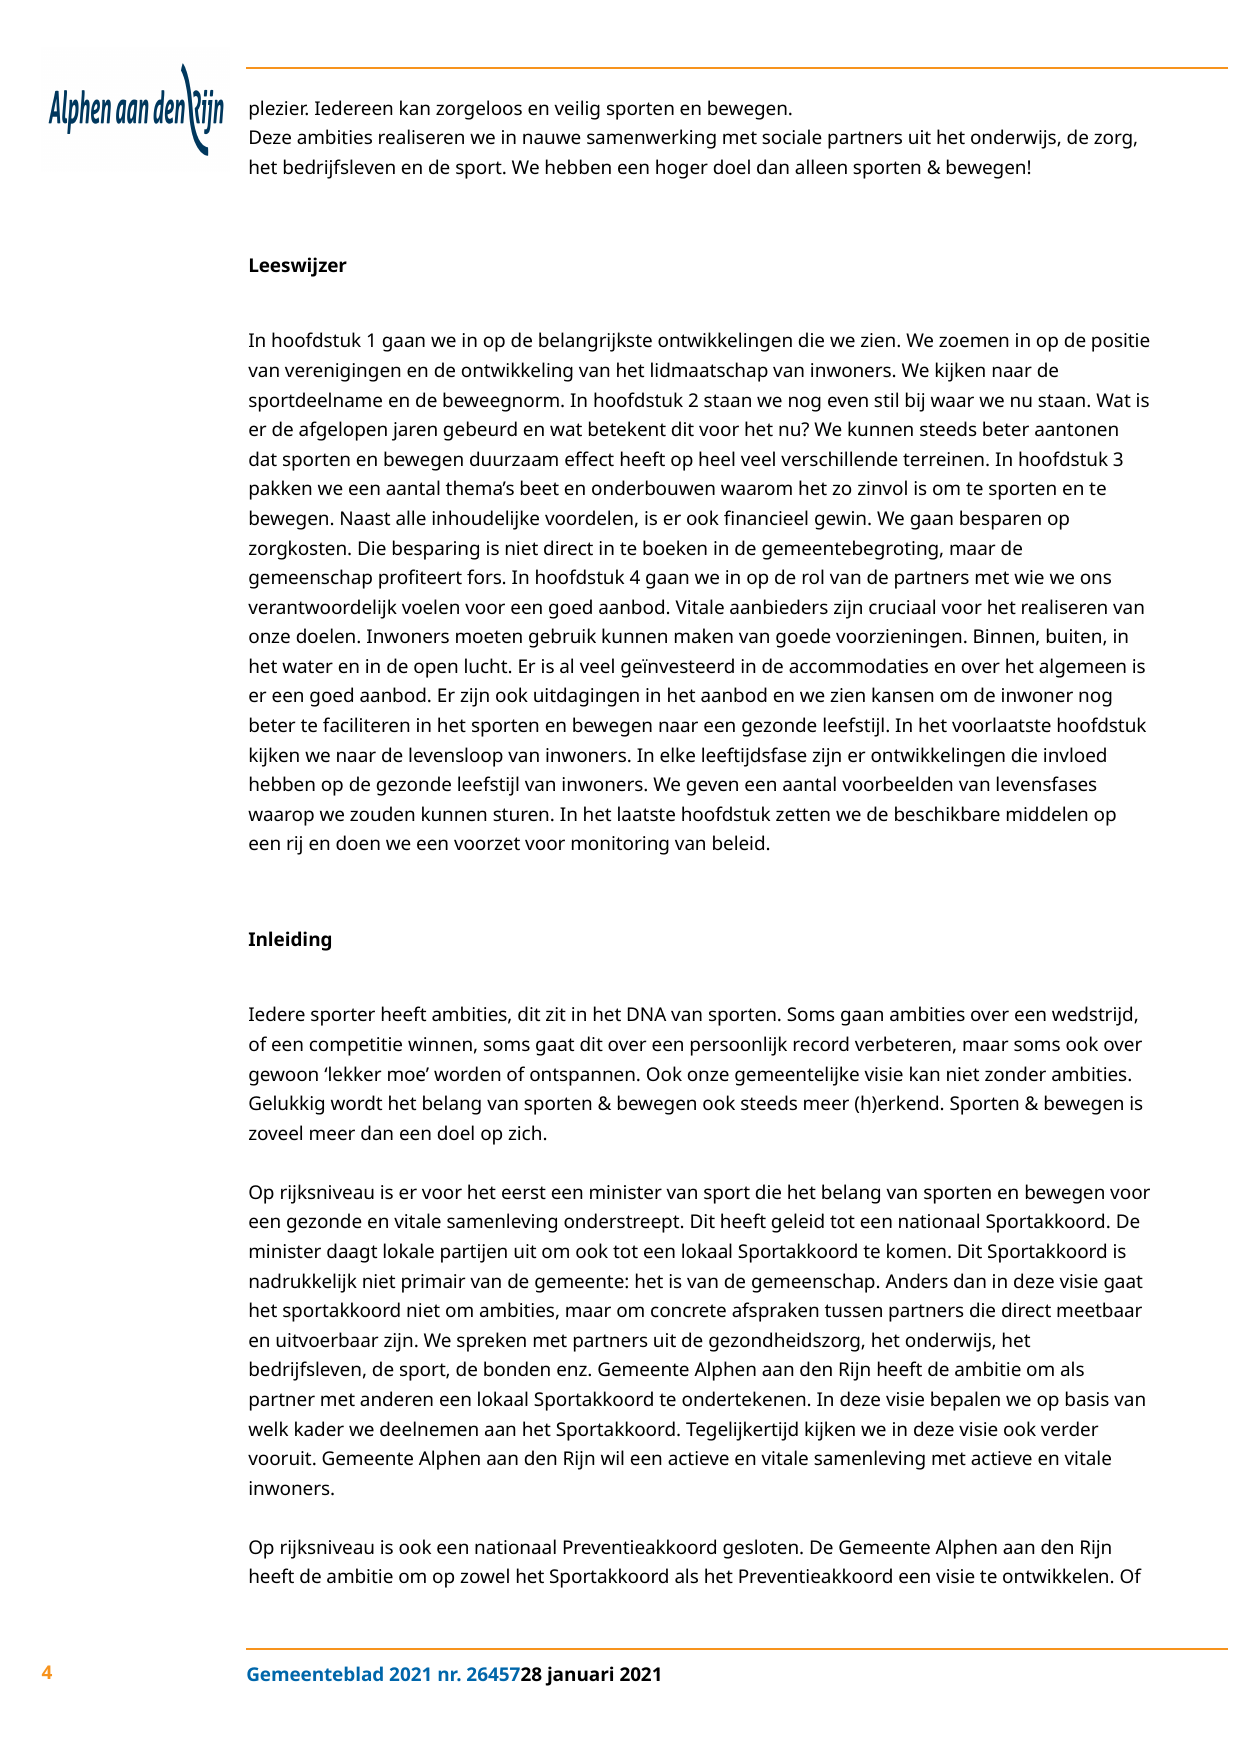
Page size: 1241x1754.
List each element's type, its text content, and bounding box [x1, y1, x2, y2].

text Iedere sporter heeft ambities, dit zit in het DNA van sporten. Soms gaan ambities over een wedstrijd, of een competitie winnen, soms gaat dit over een persoonlijk record verbeteren, maar soms ook over gewoon ‘lekker moe’ worden of ontspannen. Ook onze gemeentelijke visie kan niet zonder ambities. Gelukkig wordt het belang van sporten & bewegen ook steeds meer (h)erkend. Sporten & bewegen is zoveel meer dan een doel op zich. [248, 1002, 1152, 1146]
text Op rijksniveau is ook een nationaal Preventieakkoord gesloten. De Gemeente Alphen aan den Rijn heeft de ambitie om op zowel het Sportakkoord als het Preventieakkoord een visie te ontwikkelen. Of [248, 1534, 1152, 1589]
picture [41, 47, 231, 172]
text plezier. Iedereen kan zorgeloos en veilig sporten en bewegen. [248, 95, 1152, 121]
text Inleiding [248, 927, 1152, 952]
text Op rijksniveau is er voor het eerst een minister van sport die het belang van sporten en bewegen voor een gezonde en vitale samenleving onderstreept. Dit heeft geleid tot een nationaal Sportakkoord. De minister daagt lokale partijen uit om ook tot een lokaal Sportakkoord te komen. Dit Sportakkoord is nadrukkelijk niet primair van de gemeente: het is van de gemeenschap. Anders dan in deze visie gaat het sportakkoord niet om ambities, maar om concrete afspraken tussen partners die direct meetbaar en uitvoerbaar zijn. We spreken met partners uit de gezondheidszorg, het onderwijs, het bedrijfsleven, de sport, de bonden enz. Gemeente Alphen aan den Rijn heeft de ambitie om als partner met anderen een lokaal Sportakkoord te ondertekenen. In deze visie bepalen we op basis van welk kader we deelnemen aan het Sportakkoord. Tegelijkertijd kijken we in deze visie ook verder vooruit. Gemeente Alphen aan den Rijn wil een actieve en vitale samenleving met actieve en vitale inwoners. [248, 1179, 1152, 1501]
text Deze ambities realiseren we in nauwe samenwerking met sociale partners uit het onderwijs, de zorg, het bedrijfsleven en de sport. We hebben een hoger doel dan alleen sporten & bewegen! [248, 124, 1152, 180]
text In hoofdstuk 1 gaan we in op de belangrijkste ontwikkelingen die we zien. We zoemen in op de positie van verenigingen en de ontwikkeling van het lidmaatschap van inwoners. We kijken naar de sportdeelname en de beweegnorm. In hoofdstuk 2 staan we nog even stil bij waar we nu staan. Wat is er de afgelopen jaren gebeurd en wat betekent dit voor het nu? We kunnen steeds beter aantonen dat sporten en bewegen duurzaam effect heeft op heel veel verschillende terreinen. In hoofdstuk 3 pakken we een aantal thema’s beet en onderbouwen waarom het zo zinvol is om te sporten en te bewegen. Naast alle inhoudelijke voordelen, is er ook financieel gewin. We gaan besparen op zorgkosten. Die besparing is niet direct in te boeken in de gemeentebegroting, maar de gemeenschap profiteert fors. In hoofdstuk 4 gaan we in op de rol van de partners met wie we ons verantwoordelijk voelen voor een goed aanbod. Vitale aanbieders zijn cruciaal voor het realiseren van onze doelen. Inwoners moeten gebruik kunnen maken van goede voorzieningen. Binnen, buiten, in het water en in de open lucht. Er is al veel geïnvesteerd in de accommodaties en over het algemeen is er een goed aanbod. Er zijn ook uitdagingen in het aanbod en we zien kansen om de inwoner nog beter te faciliteren in het sporten en bewegen naar een gezonde leefstijl. In het voorlaatste hoofdstuk kijken we naar de levensloop van inwoners. In elke leeftijdsfase zijn er ontwikkelingen die invloed hebben op de gezonde leefstijl van inwoners. We geven een aantal voorbeelden van levensfases waarop we zouden kunnen sturen. In het laatste hoofdstuk zetten we de beschikbare middelen op een rij en doen we een voorzet voor monitoring van beleid. [248, 328, 1152, 856]
text Leeswijzer [248, 250, 1152, 278]
